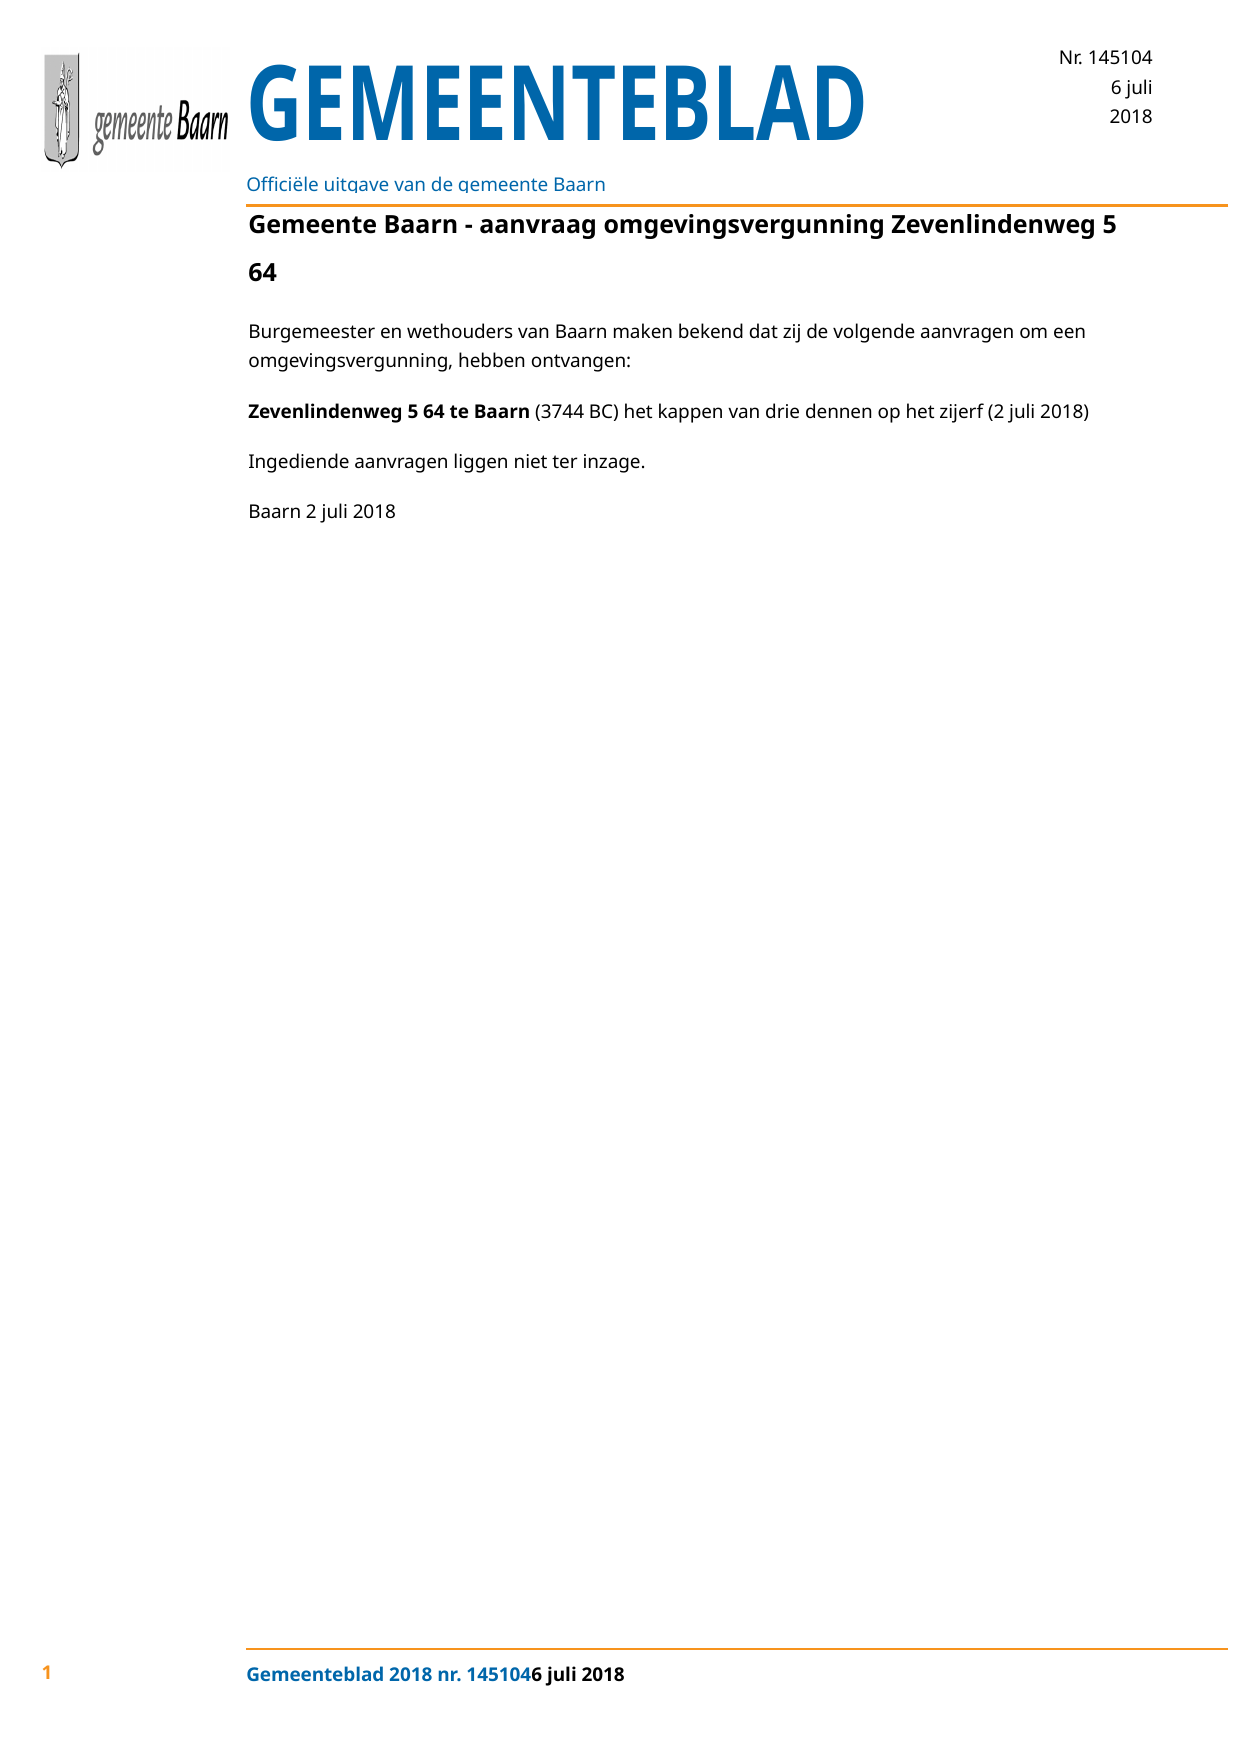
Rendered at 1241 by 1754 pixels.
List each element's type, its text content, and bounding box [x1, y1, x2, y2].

text Gemeente Baarn - aanvraag omgevingsvergunning Zevenlindenweg 5 64 [248, 207, 1152, 288]
text Burgemeester en wethouders van Baarn maken bekend dat zij de volgende aanvragen om een omgevingsvergunning, hebben ontvangen: [248, 318, 1152, 373]
text Ingediende aanvragen liggen niet ter inzage. [248, 448, 1152, 474]
picture [41, 47, 231, 172]
text Baarn 2 juli 2018 [248, 499, 1152, 524]
text Zevenlindenweg 5 64 te Baarn (3744 BC) het kappen van drie dennen op het zijerf (2 juli 2018) [248, 398, 1152, 424]
